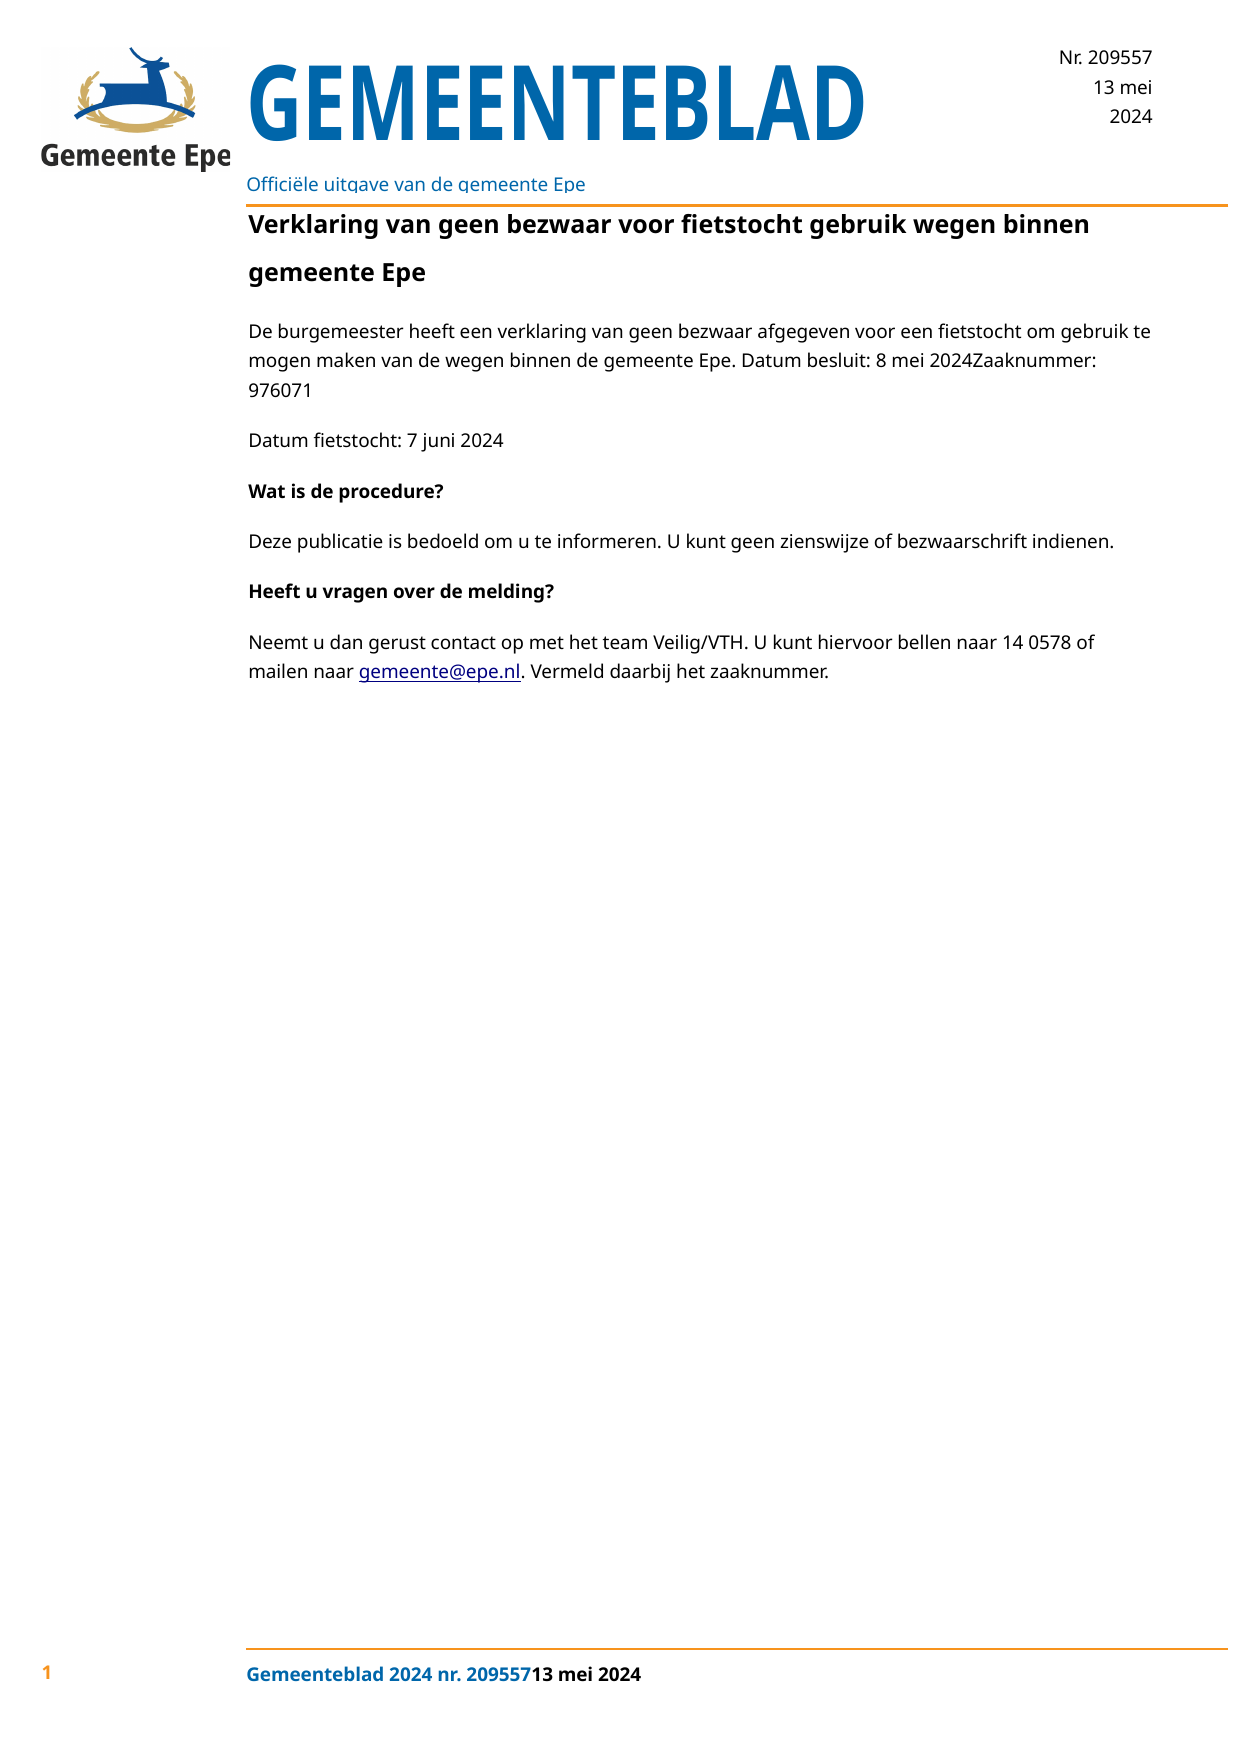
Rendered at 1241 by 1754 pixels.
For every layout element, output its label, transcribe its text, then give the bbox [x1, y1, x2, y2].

text Datum fietstocht: 7 juni 2024 [248, 427, 1152, 453]
text Verklaring van geen bezwaar voor fietstocht gebruik wegen binnen gemeente Epe [248, 207, 1152, 288]
text Neemt u dan gerust contact op met het team Veilig/VTH. U kunt hiervoor bellen naar 14 0578 of mailen naar gemeente@epe.nl. Vermeld daarbij het zaaknummer. [248, 629, 1152, 684]
text Wat is de procedure? [248, 478, 1152, 504]
text De burgemeester heeft een verklaring van geen bezwaar afgegeven voor een fietstocht om gebruik te mogen maken van de wegen binnen de gemeente Epe. Datum besluit: 8 mei 2024Zaaknummer: 976071 [248, 318, 1152, 403]
picture [41, 47, 231, 172]
text Deze publicatie is bedoeld om u te informeren. U kunt geen zienswijze of bezwaarschrift indienen. [248, 528, 1152, 554]
text Heeft u vragen over de melding? [248, 579, 1152, 604]
